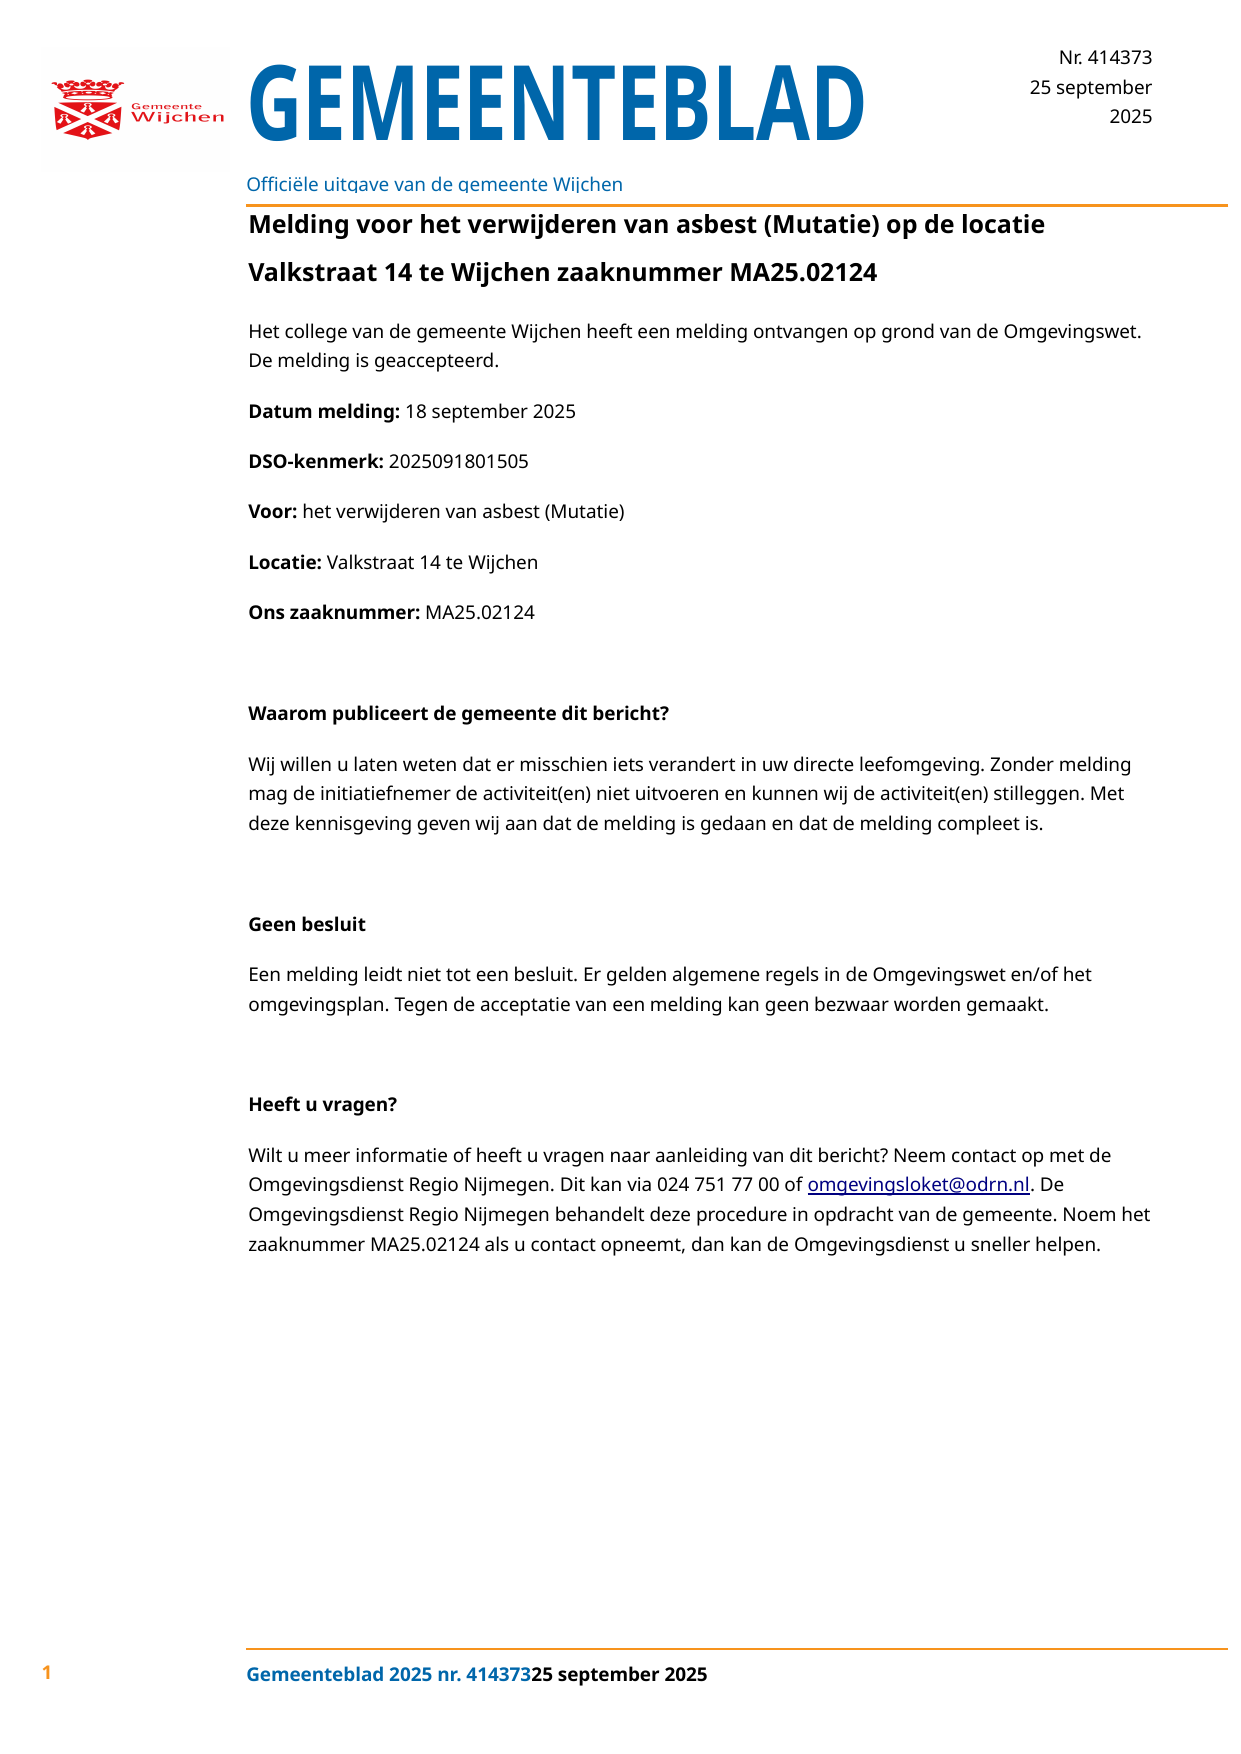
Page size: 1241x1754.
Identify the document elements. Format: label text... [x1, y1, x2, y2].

text Geen besluit [248, 911, 1152, 937]
text Heeft u vragen? [248, 1092, 1152, 1117]
text Wij willen u laten weten dat er misschien iets verandert in uw directe leefomgeving. Zonder melding mag de initiatiefnemer de activiteit(en) niet uitvoeren en kunnen wij de activiteit(en) stilleggen. Met deze kennisgeving geven wij aan dat de melding is gedaan en dat de melding compleet is. [248, 751, 1152, 836]
text Voor: het verwijderen van asbest (Mutatie) [248, 499, 1152, 524]
text Het college van de gemeente Wijchen heeft een melding ontvangen op grond van de Omgevingswet. De melding is geaccepteerd. [248, 318, 1152, 373]
text Waarom publiceert de gemeente dit bericht? [248, 700, 1152, 726]
text Een melding leidt niet tot een besluit. Er gelden algemene regels in de Omgevingswet en/of het omgevingsplan. Tegen de acceptatie van een melding kan geen bezwaar worden gemaakt. [248, 961, 1152, 1017]
text Melding voor het verwijderen van asbest (Mutatie) op de locatie Valkstraat 14 te Wijchen zaaknummer MA25.02124 [248, 207, 1152, 288]
text Wilt u meer informatie of heeft u vragen naar aanleiding van dit bericht? Neem contact op met de Omgevingsdienst Regio Nijmegen. Dit kan via 024 751 77 00 of omgevingsloket@odrn.nl. De Omgevingsdienst Regio Nijmegen behandelt deze procedure in opdracht van de gemeente. Noem het zaaknummer MA25.02124 als u contact opneemt, dan kan de Omgevingsdienst u sneller helpen. [248, 1142, 1152, 1257]
text Ons zaaknummer: MA25.02124 [248, 599, 1152, 625]
text Locatie: Valkstraat 14 te Wijchen [248, 549, 1152, 575]
text Datum melding: 18 september 2025 [248, 398, 1152, 424]
picture [41, 47, 231, 172]
text DSO-kenmerk: 2025091801505 [248, 448, 1152, 474]
